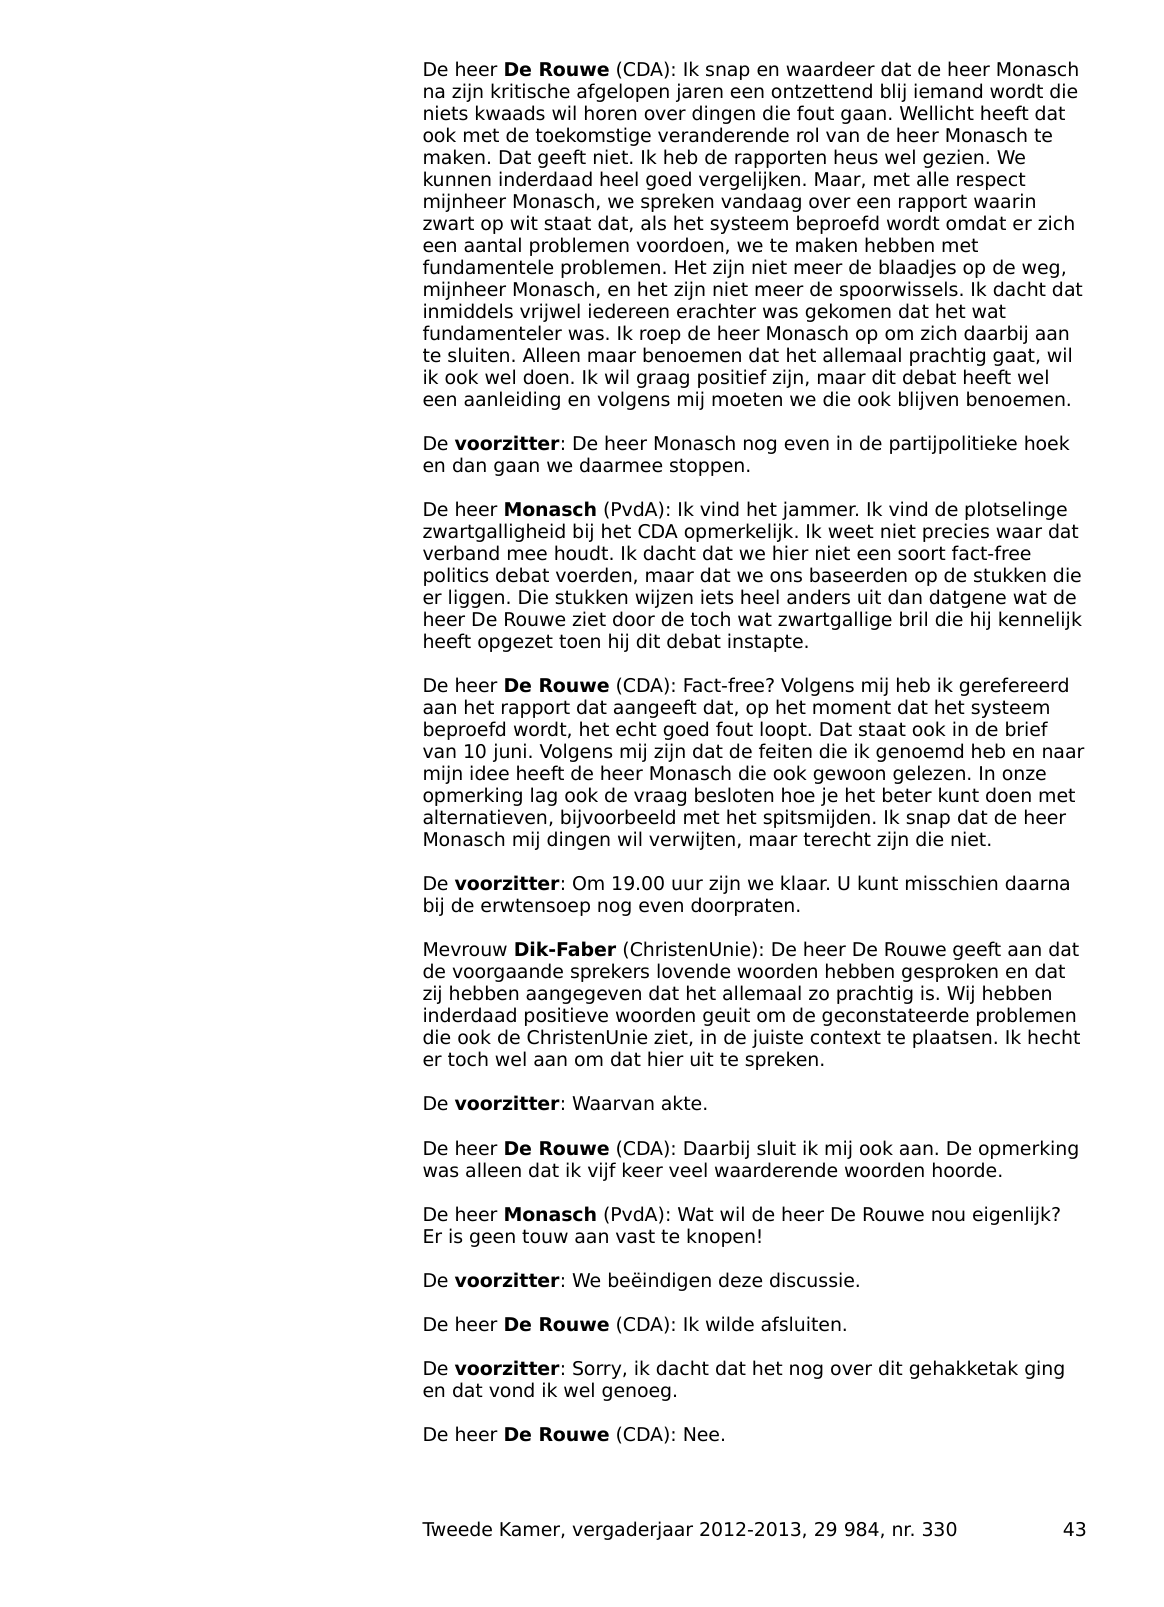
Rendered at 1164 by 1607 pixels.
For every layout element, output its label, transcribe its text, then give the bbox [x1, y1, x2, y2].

text Mevrouw Dik-Faber (ChristenUnie): De heer De Rouwe geeft aan dat de voorgaande sprekers lovende woorden hebben gesproken en dat zij hebben aangegeven dat het allemaal zo prachtig is. Wij hebben inderdaad positieve woorden geuit om de geconstateerde problemen die ook de ChristenUnie ziet, in de juiste context te plaatsen. Ik hecht er toch wel aan om dat hier uit te spreken. [422, 939, 1087, 1071]
text De heer De Rouwe (CDA): Fact-free? Volgens mij heb ik gerefereerd aan het rapport dat aangeeft dat, op het moment dat het systeem beproefd wordt, het echt goed fout loopt. Dat staat ook in de brief van 10 juni. Volgens mij zijn dat de feiten die ik genoemd heb en naar mijn idee heeft de heer Monasch die ook gewoon gelezen. In onze opmerking lag ook de vraag besloten hoe je het beter kunt doen met alternatieven, bijvoorbeeld met het spitsmijden. Ik snap dat de heer Monasch mij dingen wil verwijten, maar terecht zijn die niet. [422, 675, 1087, 851]
text De heer Monasch (PvdA): Ik vind het jammer. Ik vind de plotselinge zwartgalligheid bij het CDA opmerkelijk. Ik weet niet precies waar dat verband mee houdt. Ik dacht dat we hier niet een soort fact-free politics debat voerden, maar dat we ons baseerden op de stukken die er liggen. Die stukken wijzen iets heel anders uit dan datgene wat de heer De Rouwe ziet door de toch wat zwartgallige bril die hij kennelijk heeft opgezet toen hij dit debat instapte. [422, 499, 1087, 653]
text De voorzitter: We beëindigen deze discussie. [422, 1270, 1087, 1292]
text De voorzitter: Waarvan akte. [422, 1093, 1087, 1115]
text De voorzitter: Sorry, ik dacht dat het nog over dit gehakketak ging en dat vond ik wel genoeg. [422, 1358, 1087, 1402]
text De heer De Rouwe (CDA): Ik snap en waardeer dat de heer Monasch na zijn kritische afgelopen jaren een ontzettend blij iemand wordt die niets kwaads wil horen over dingen die fout gaan. Wellicht heeft dat ook met de toekomstige veranderende rol van de heer Monasch te maken. Dat geeft niet. Ik heb de rapporten heus wel gezien. We kunnen inderdaad heel goed vergelijken. Maar, met alle respect mijnheer Monasch, we spreken vandaag over een rapport waarin zwart op wit staat dat, als het systeem beproefd wordt omdat er zich een aantal problemen voordoen, we te maken hebben met fundamentele problemen. Het zijn niet meer de blaadjes op de weg, mijnheer Monasch, en het zijn niet meer de spoorwissels. Ik dacht dat inmiddels vrijwel iedereen erachter was gekomen dat het wat fundamenteler was. Ik roep de heer Monasch op om zich daarbij aan te sluiten. Alleen maar benoemen dat het allemaal prachtig gaat, wil ik ook wel doen. Ik wil graag positief zijn, maar dit debat heeft wel een aanleiding en volgens mij moeten we die ook blijven benoemen. [422, 59, 1087, 411]
text De voorzitter: De heer Monasch nog even in de partijpolitieke hoek en dan gaan we daarmee stoppen. [422, 433, 1087, 477]
text De heer De Rouwe (CDA): Nee. [422, 1424, 1087, 1446]
text De heer Monasch (PvdA): Wat wil de heer De Rouwe nou eigenlijk? Er is geen touw aan vast te knopen! [422, 1204, 1087, 1248]
text De voorzitter: Om 19.00 uur zijn we klaar. U kunt misschien daarna bij de erwtensoep nog even doorpraten. [422, 873, 1087, 917]
text De heer De Rouwe (CDA): Daarbij sluit ik mij ook aan. De opmerking was alleen dat ik vijf keer veel waarderende woorden hoorde. [422, 1137, 1087, 1181]
text De heer De Rouwe (CDA): Ik wilde afsluiten. [422, 1314, 1087, 1336]
